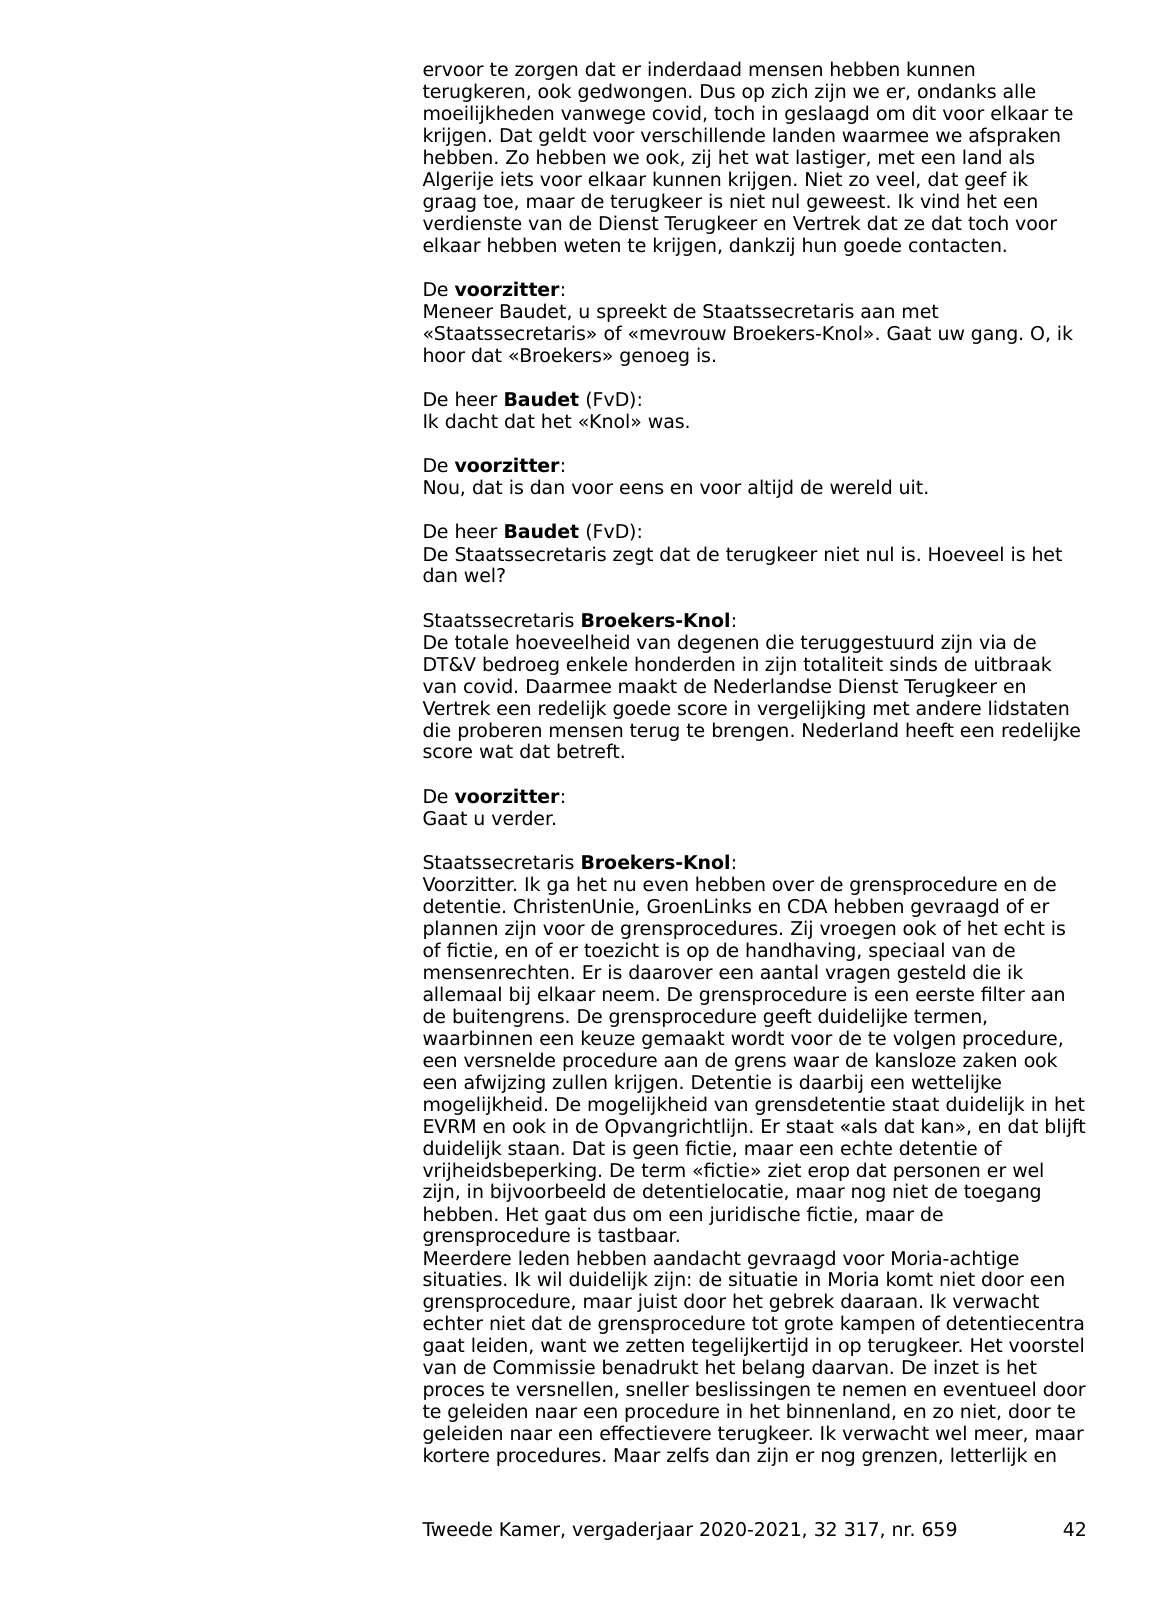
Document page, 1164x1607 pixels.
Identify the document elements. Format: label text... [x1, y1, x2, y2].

text Staatssecretaris Broekers-Knol: [422, 609, 1087, 632]
text De voorzitter: [422, 279, 1087, 301]
text ervoor te zorgen dat er inderdaad mensen hebben kunnen terugkeren, ook gedwongen. Dus op zich zijn we er, ondanks alle moeilijkheden vanwege covid, toch in geslaagd om dit voor elkaar te krijgen. Dat geldt voor verschillende landen waarmee we afspraken hebben. Zo hebben we ook, zij het wat lastiger, met een land als Algerije iets voor elkaar kunnen krijgen. Niet zo veel, dat geef ik graag toe, maar de terugkeer is niet nul geweest. Ik vind het een verdienste van de Dienst Terugkeer en Vertrek dat ze dat toch voor elkaar hebben weten te krijgen, dankzij hun goede contacten. [422, 59, 1087, 257]
text De heer Baudet (FvD): [422, 521, 1087, 543]
text Nou, dat is dan voor eens en voor altijd de wereld uit. [422, 477, 1087, 499]
text De Staatssecretaris zegt dat de terugkeer niet nul is. Hoeveel is het dan wel? [422, 543, 1087, 587]
text Gaat u verder. [422, 808, 1087, 829]
text Voorzitter. Ik ga het nu even hebben over de grensprocedure en de detentie. ChristenUnie, GroenLinks en CDA hebben gevraagd of er plannen zijn voor de grensprocedures. Zij vroegen ook of het echt is of fictie, en of er toezicht is op de handhaving, speciaal van de mensenrechten. Er is daarover een aantal vragen gesteld die ik allemaal bij elkaar neem. De grensprocedure is een eerste filter aan de buitengrens. De grensprocedure geeft duidelijke termen, waarbinnen een keuze gemaakt wordt voor de te volgen procedure, een versnelde procedure aan de grens waar de kansloze zaken ook een afwijzing zullen krijgen. Detentie is daarbij een wettelijke mogelijkheid. De mogelijkheid van grensdetentie staat duidelijk in het EVRM en ook in de Opvangrichtlijn. Er staat «als dat kan», en dat blijft duidelijk staan. Dat is geen fictie, maar een echte detentie of vrijheidsbeperking. De term «fictie» ziet erop dat personen er wel zijn, in bijvoorbeeld de detentielocatie, maar nog niet de toegang hebben. Het gaat dus om een juridische fictie, maar de grensprocedure is tastbaar. [422, 874, 1087, 1247]
text Meneer Baudet, u spreekt de Staatssecretaris aan met «Staatssecretaris» of «mevrouw Broekers-Knol». Gaat uw gang. O, ik hoor dat «Broekers» genoeg is. [422, 301, 1087, 367]
text De voorzitter: [422, 455, 1087, 477]
text Meerdere leden hebben aandacht gevraagd voor Moria-achtige situaties. Ik wil duidelijk zijn: de situatie in Moria komt niet door een grensprocedure, maar juist door het gebrek daaraan. Ik verwacht echter niet dat de grensprocedure tot grote kampen of detentiecentra gaat leiden, want we zetten tegelijkertijd in op terugkeer. Het voorstel van de Commissie benadrukt het belang daarvan. De inzet is het proces te versnellen, sneller beslissingen te nemen en eventueel door te geleiden naar een procedure in het binnenland, en zo niet, door te geleiden naar een effectievere terugkeer. Ik verwacht wel meer, maar kortere procedures. Maar zelfs dan zijn er nog grenzen, letterlijk en [422, 1247, 1087, 1467]
text De voorzitter: [422, 786, 1087, 808]
text Ik dacht dat het «Knol» was. [422, 411, 1087, 433]
text De totale hoeveelheid van degenen die teruggestuurd zijn via de DT&V bedroeg enkele honderden in zijn totaliteit sinds de uitbraak van covid. Daarmee maakt de Nederlandse Dienst Terugkeer en Vertrek een redelijk goede score in vergelijking met andere lidstaten die proberen mensen terug te brengen. Nederland heeft een redelijke score wat dat betreft. [422, 632, 1087, 763]
text De heer Baudet (FvD): [422, 389, 1087, 411]
text Staatssecretaris Broekers-Knol: [422, 852, 1087, 874]
